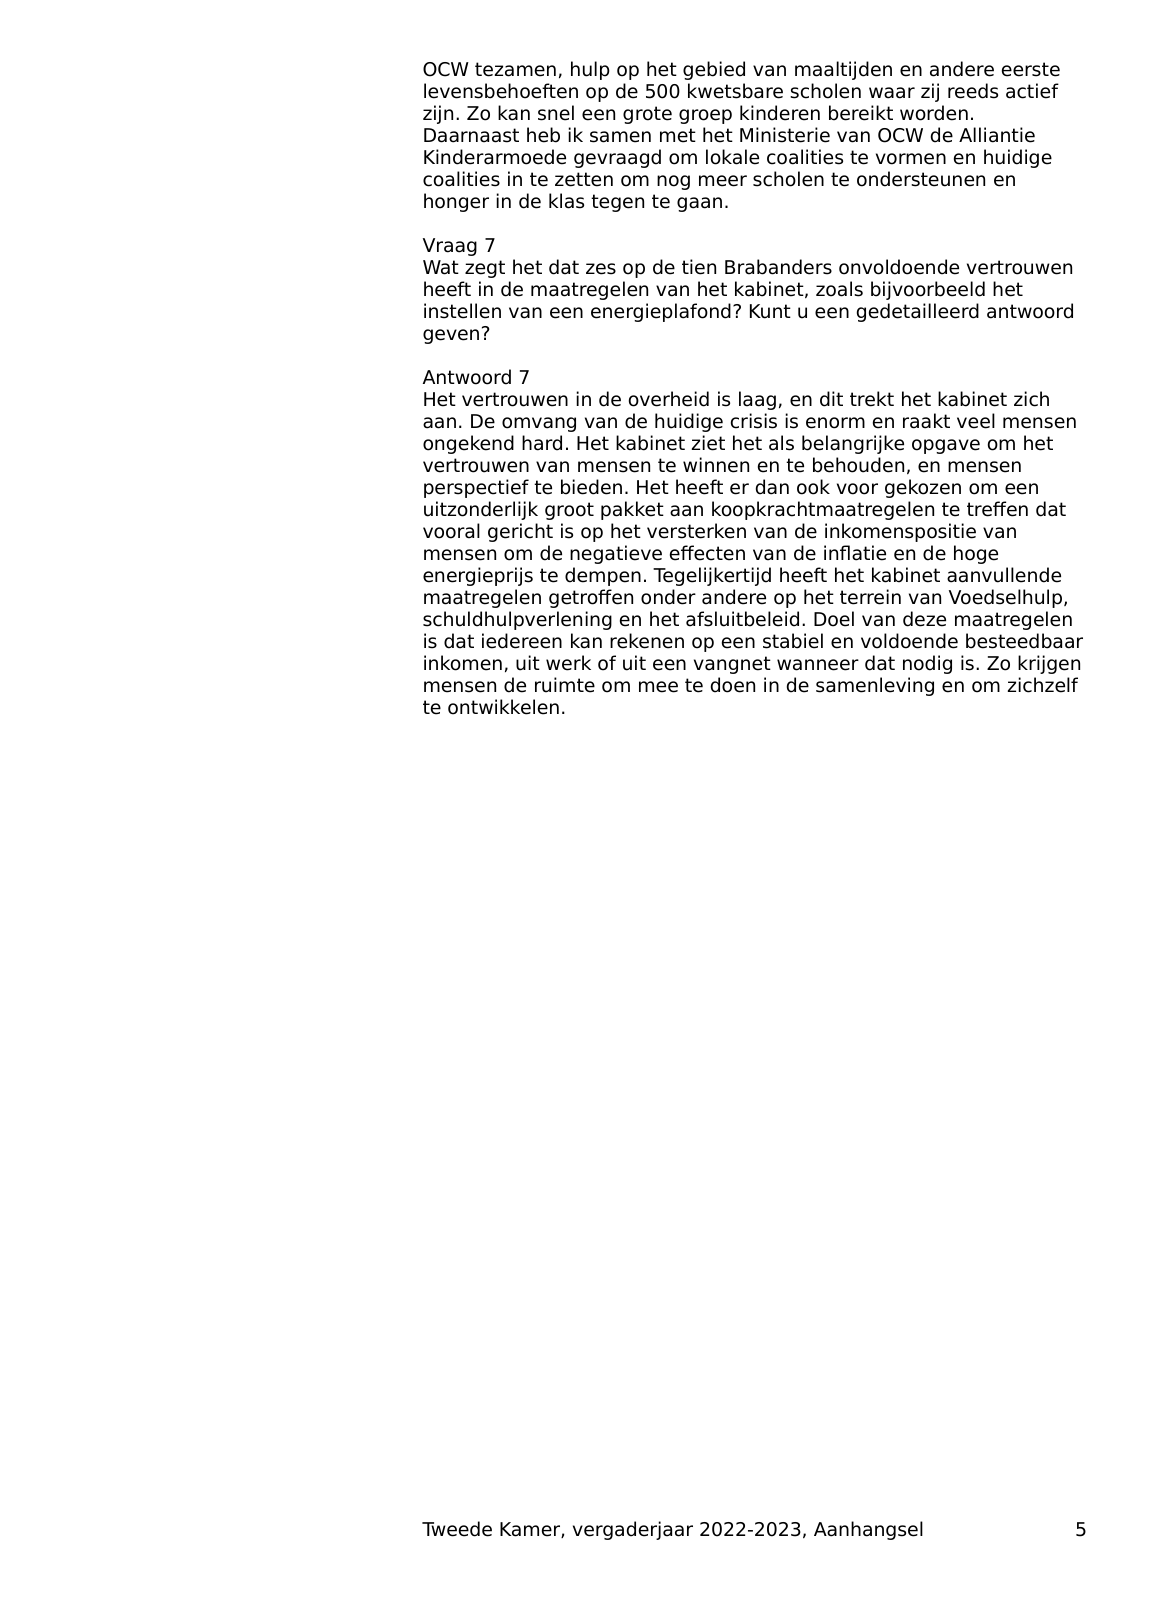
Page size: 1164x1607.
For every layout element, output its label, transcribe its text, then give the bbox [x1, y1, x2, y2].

text OCW tezamen, hulp op het gebied van maaltijden en andere eerste levensbehoeften op de 500 kwetsbare scholen waar zij reeds actief zijn. Zo kan snel een grote groep kinderen bereikt worden. [422, 59, 1087, 125]
text Antwoord 7 [422, 367, 1087, 389]
text Het vertrouwen in de overheid is laag, en dit trekt het kabinet zich aan. De omvang van de huidige crisis is enorm en raakt veel mensen ongekend hard. Het kabinet ziet het als belangrijke opgave om het vertrouwen van mensen te winnen en te behouden, en mensen perspectief te bieden. Het heeft er dan ook voor gekozen om een uitzonderlijk groot pakket aan koopkrachtmaatregelen te treffen dat vooral gericht is op het versterken van de inkomenspositie van mensen om de negatieve effecten van de inflatie en de hoge energieprijs te dempen. Tegelijkertijd heeft het kabinet aanvullende maatregelen getroffen onder andere op het terrein van Voedselhulp, schuldhulpverlening en het afsluitbeleid. Doel van deze maatregelen is dat iedereen kan rekenen op een stabiel en voldoende besteedbaar inkomen, uit werk of uit een vangnet wanneer dat nodig is. Zo krijgen mensen de ruimte om mee te doen in de samenleving en om zichzelf te ontwikkelen. [422, 389, 1087, 719]
text Daarnaast heb ik samen met het Ministerie van OCW de Alliantie Kinderarmoede gevraagd om lokale coalities te vormen en huidige coalities in te zetten om nog meer scholen te ondersteunen en honger in de klas tegen te gaan. [422, 125, 1087, 213]
text Wat zegt het dat zes op de tien Brabanders onvoldoende vertrouwen heeft in de maatregelen van het kabinet, zoals bijvoorbeeld het instellen van een energieplafond? Kunt u een gedetailleerd antwoord geven? [422, 257, 1087, 345]
text Vraag 7 [422, 235, 1087, 257]
